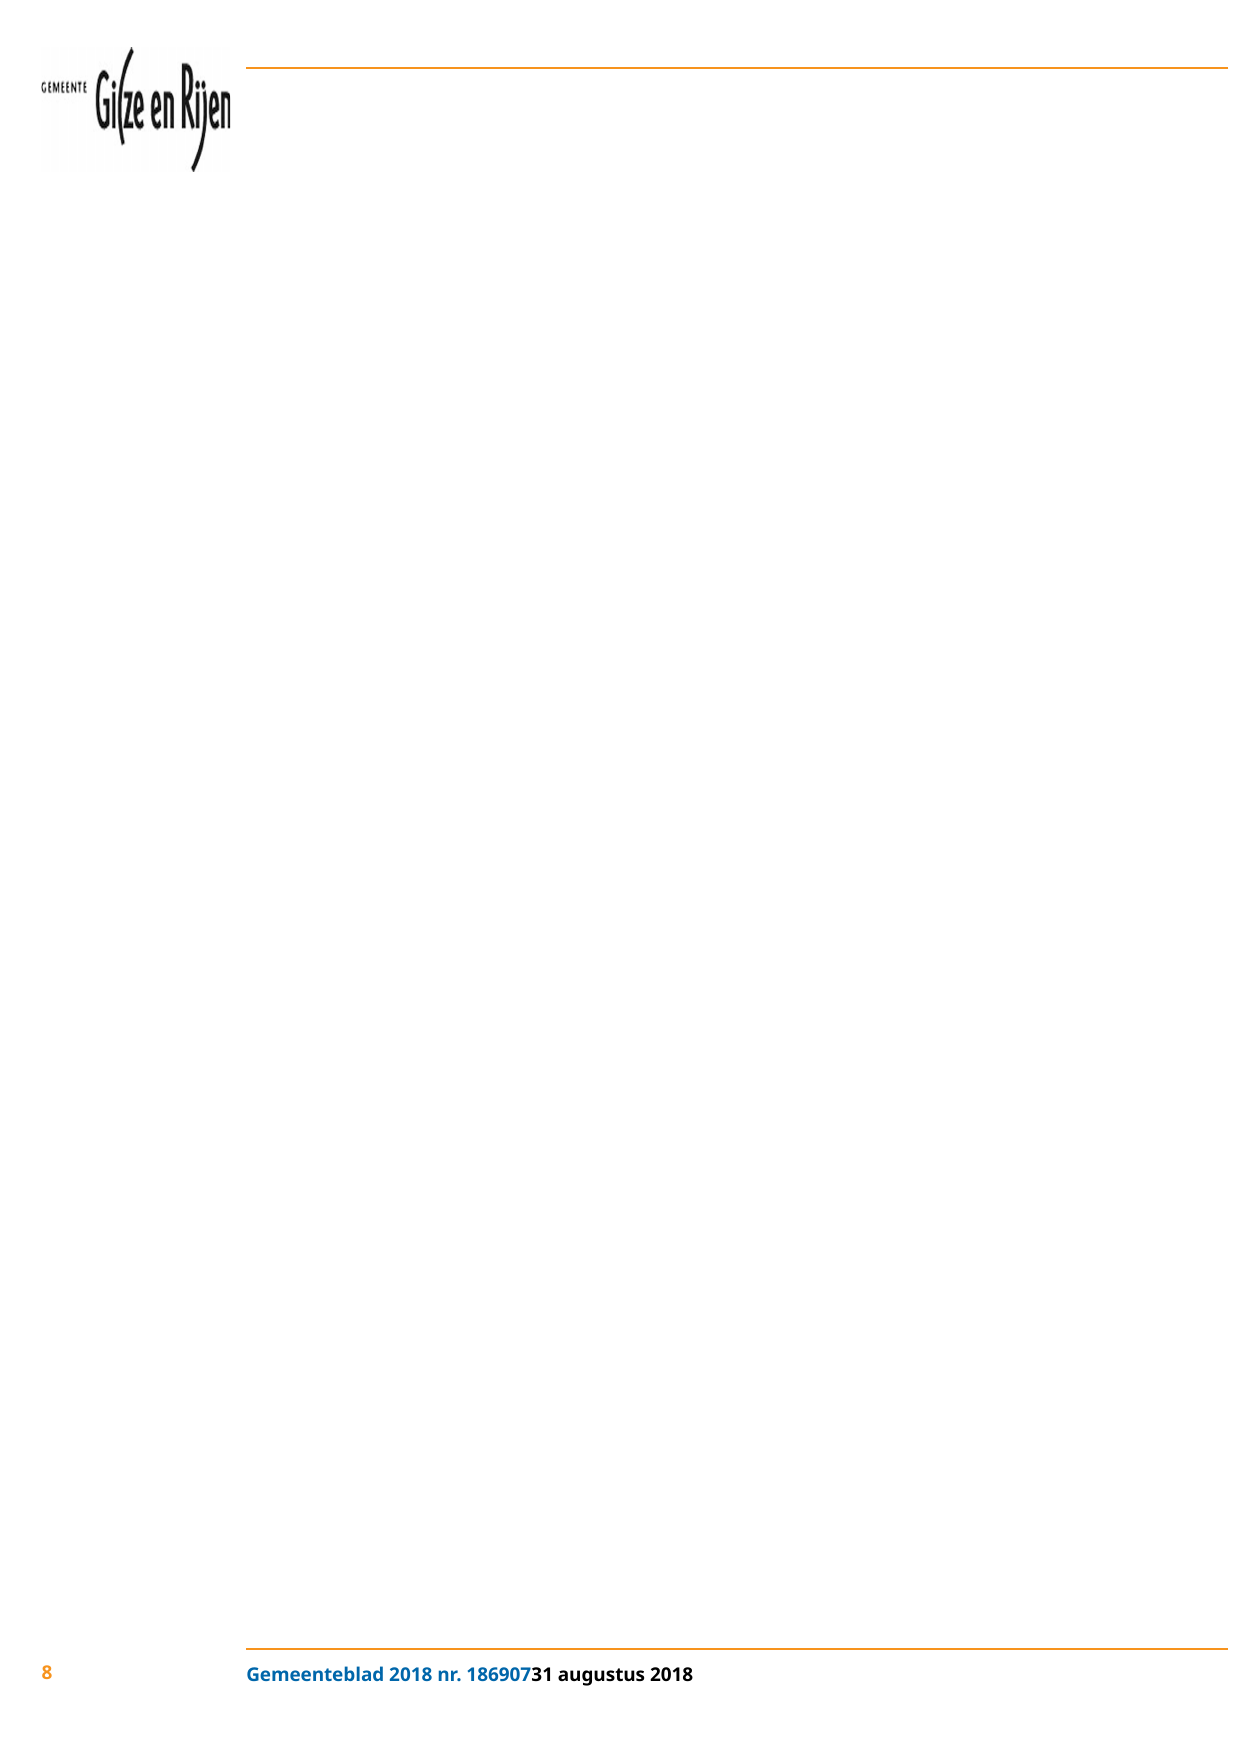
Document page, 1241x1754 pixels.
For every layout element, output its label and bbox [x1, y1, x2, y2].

picture [41, 47, 231, 172]
